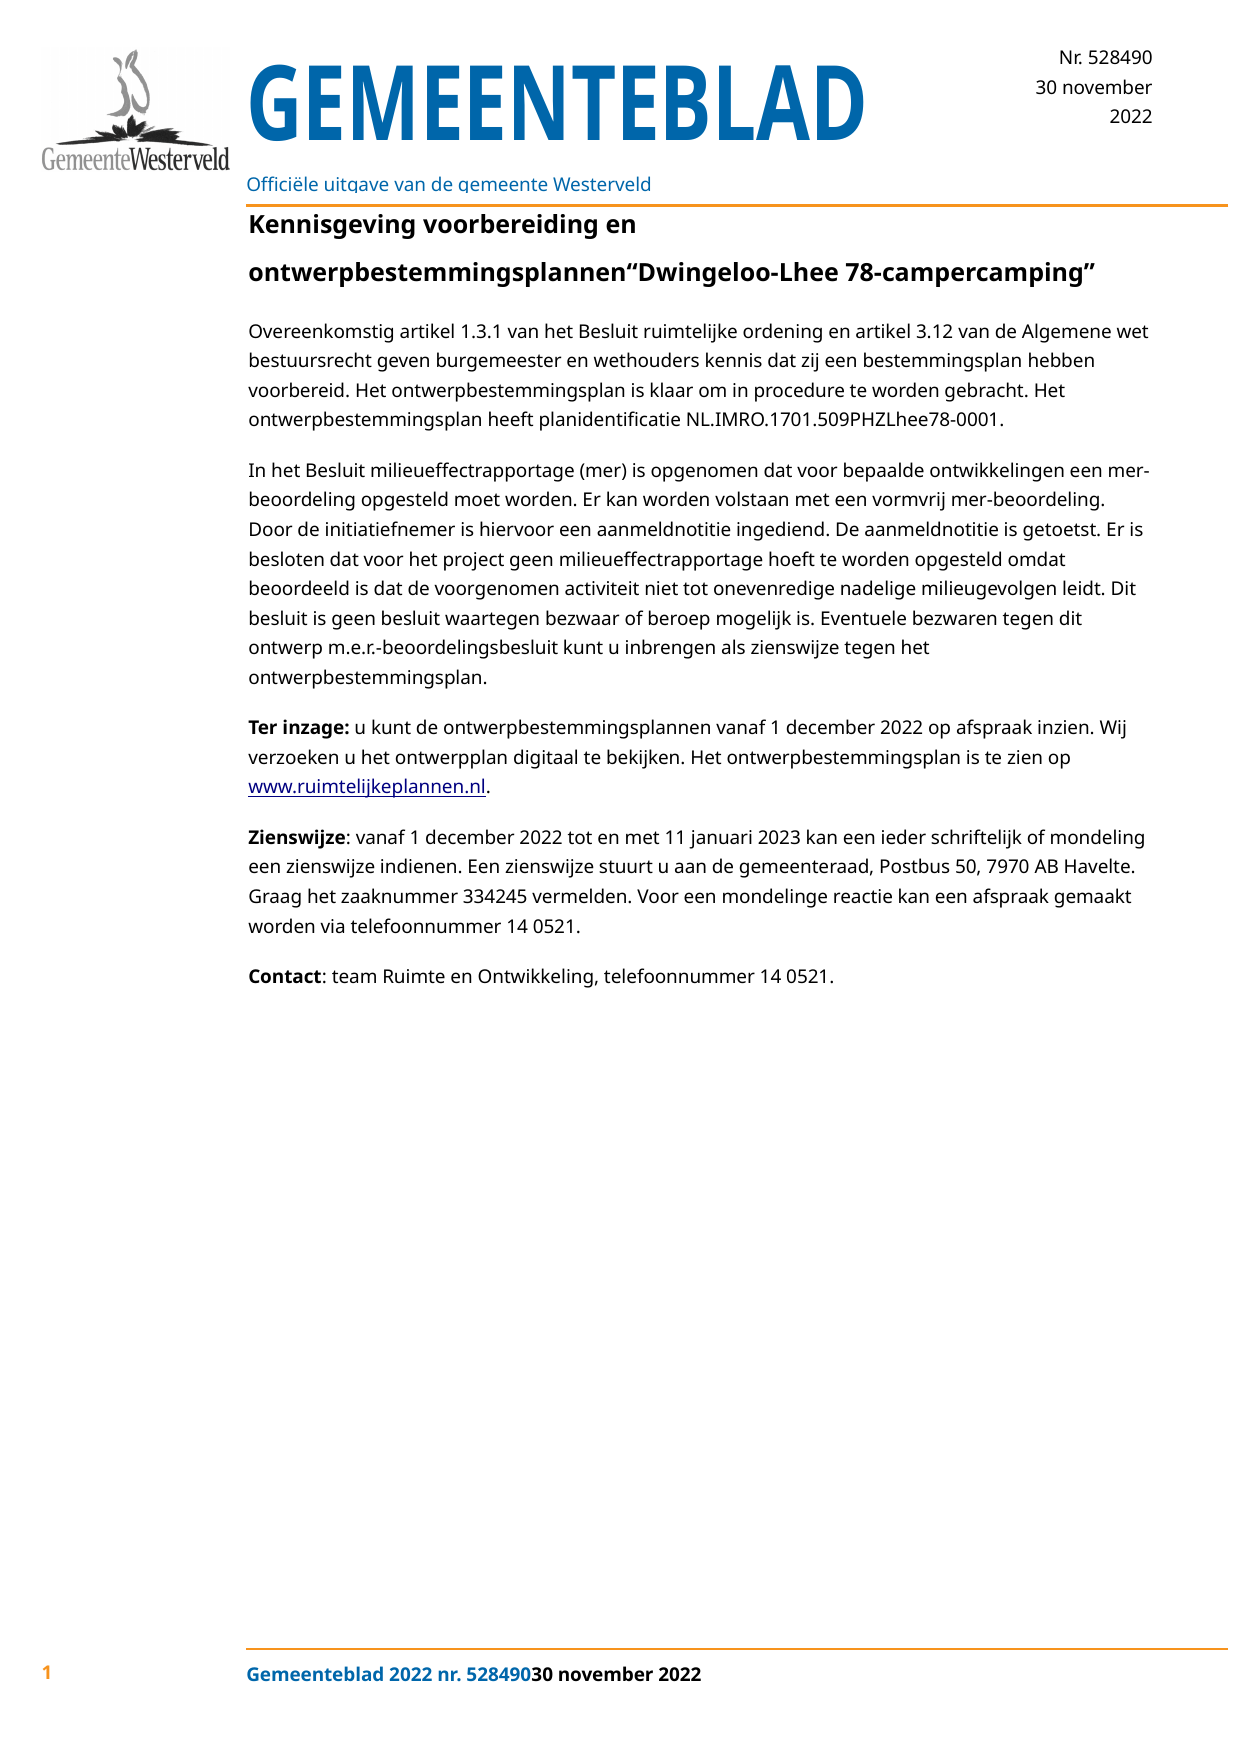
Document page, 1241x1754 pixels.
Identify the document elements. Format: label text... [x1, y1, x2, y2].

text Kennisgeving voorbereiding en ontwerpbestemmingsplannen“Dwingeloo-Lhee 78-campercamping” [248, 207, 1152, 288]
text Overeenkomstig artikel 1.3.1 van het Besluit ruimtelijke ordening en artikel 3.12 van de Algemene wet bestuursrecht geven burgemeester en wethouders kennis dat zij een bestemmingsplan hebben voorbereid. Het ontwerpbestemmingsplan is klaar om in procedure te worden gebracht. Het ontwerpbestemmingsplan heeft planidentificatie NL.IMRO.1701.509PHZLhee78-0001. [248, 318, 1152, 432]
text Contact: team Ruimte en Ontwikkeling, telefoonnummer 14 0521. [248, 963, 1152, 989]
text In het Besluit milieueffectrapportage (mer) is opgenomen dat voor bepaalde ontwikkelingen een mer-beoordeling opgesteld moet worden. Er kan worden volstaan met een vormvrij mer-beoordeling. Door de initiatiefnemer is hiervoor een aanmeldnotitie ingediend. De aanmeldnotitie is getoetst. Er is besloten dat voor het project geen milieueffectrapportage hoeft te worden opgesteld omdat beoordeeld is dat de voorgenomen activiteit niet tot onevenredige nadelige milieugevolgen leidt. Dit besluit is geen besluit waartegen bezwaar of beroep mogelijk is. Eventuele bezwaren tegen dit ontwerp m.e.r.-beoordelingsbesluit kunt u inbrengen als zienswijze tegen het ontwerpbestemmingsplan. [248, 457, 1152, 690]
text Zienswijze: vanaf 1 december 2022 tot en met 11 januari 2023 kan een ieder schriftelijk of mondeling een zienswijze indienen. Een zienswijze stuurt u aan de gemeenteraad, Postbus 50, 7970 AB Havelte. Graag het zaaknummer 334245 vermelden. Voor een mondelinge reactie kan een afspraak gemaakt worden via telefoonnummer 14 0521. [248, 824, 1152, 939]
text Ter inzage: u kunt de ontwerpbestemmingsplannen vanaf 1 december 2022 op afspraak inzien. Wij verzoeken u het ontwerpplan digitaal te bekijken. Het ontwerpbestemmingsplan is te zien op www.ruimtelijkeplannen.nl. [248, 714, 1152, 799]
picture [41, 47, 231, 172]
